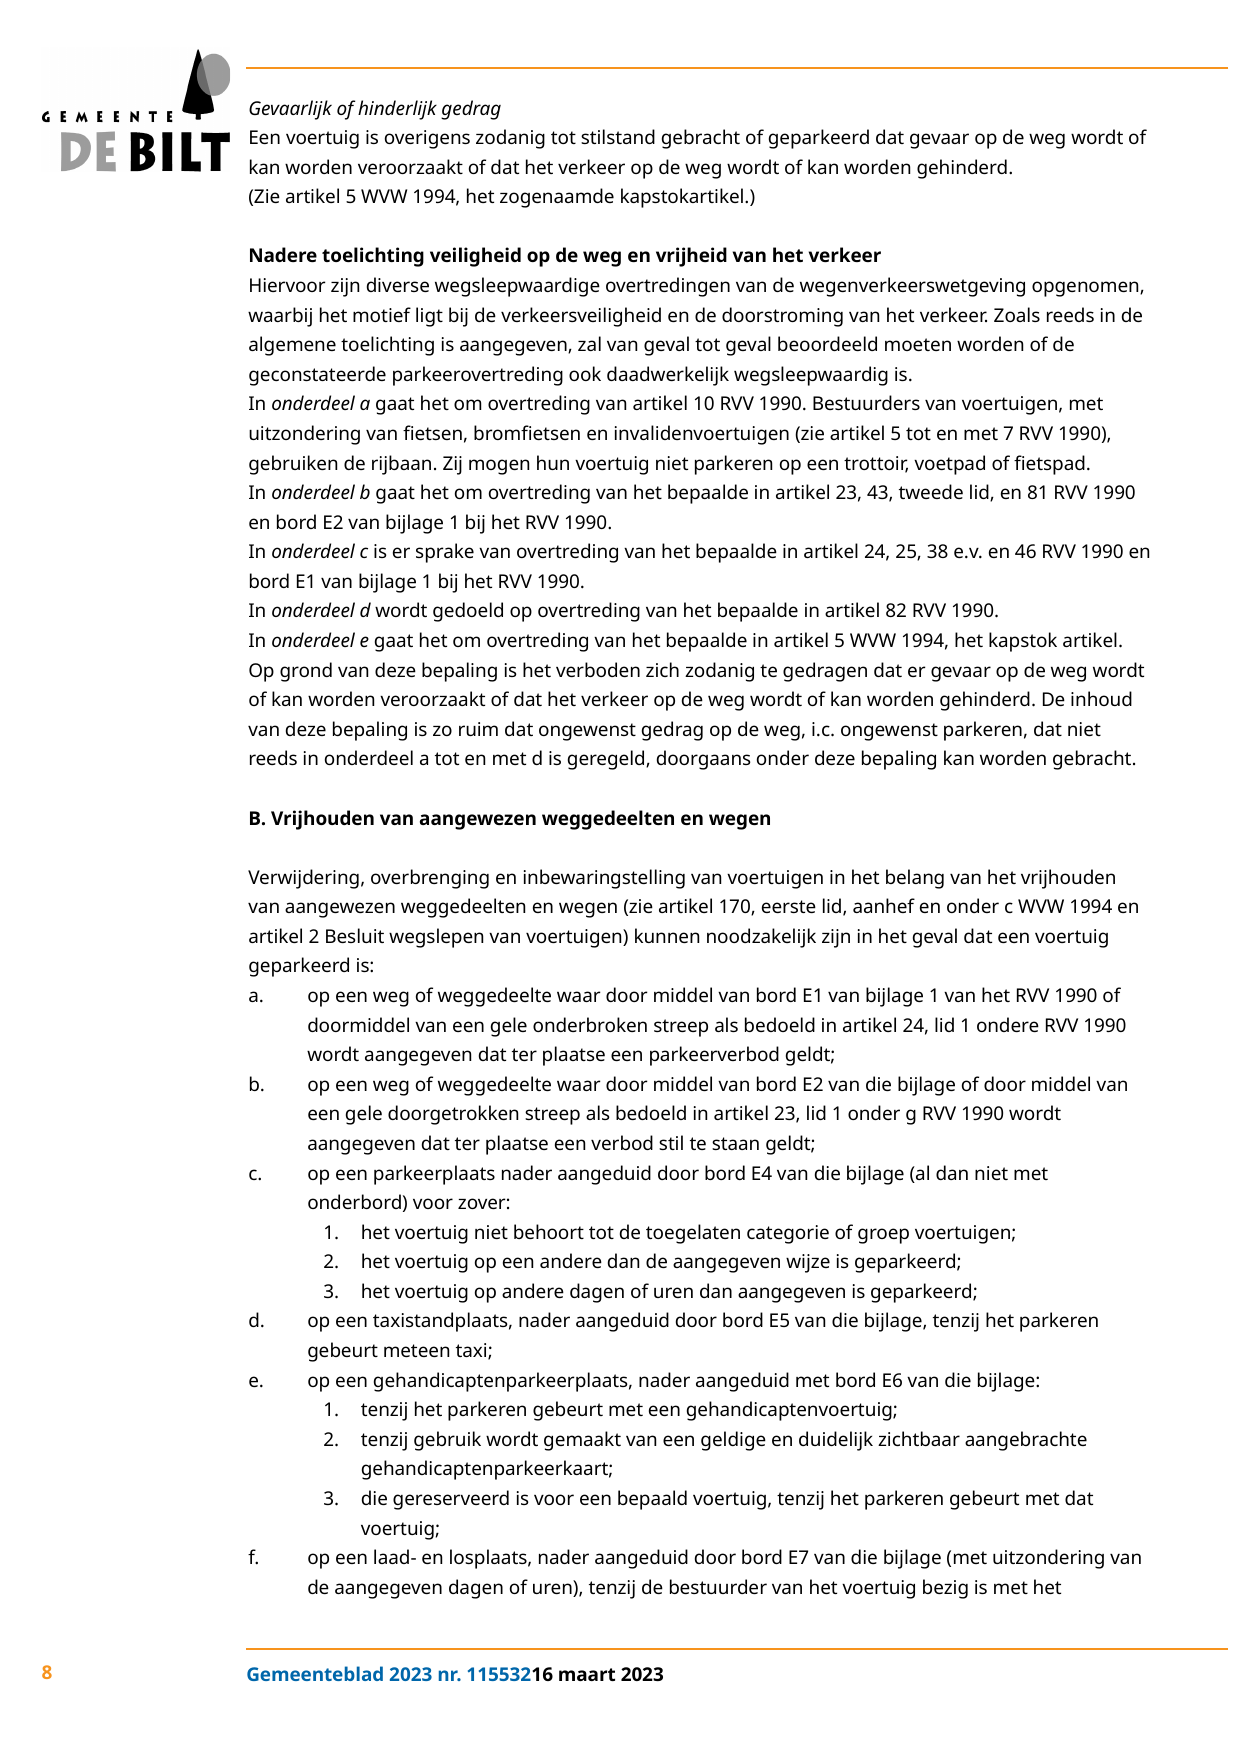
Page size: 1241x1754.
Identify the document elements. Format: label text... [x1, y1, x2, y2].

text (Zie artikel 5 WVW 1994, het zogenaamde kapstokartikel.) [248, 183, 1152, 209]
text Verwijdering, overbrenging en inbewaringstelling van voertuigen in het belang van het vrijhouden van aangewezen weggedeelten en wegen (zie artikel 170, eerste lid, aanhef en onder c WVW 1994 en artikel 2 Besluit wegslepen van voertuigen) kunnen noodzakelijk zijn in het geval dat een voertuig geparkeerd is: [248, 864, 1152, 978]
text Hiervoor zijn diverse wegsleepwaardige overtredingen van de wegenverkeerswetgeving opgenomen, waarbij het motief ligt bij de verkeersveiligheid en de doorstroming van het verkeer. Zoals reeds in de algemene toelichting is aangegeven, zal van geval tot geval beoordeeld moeten worden of de geconstateerde parkeerovertreding ook daadwerkelijk wegsleepwaardig is. [248, 272, 1152, 387]
list op een gehandicaptenparkeerplaats, nader aangeduid met bord E6 van die bijlage: [248, 1367, 1152, 1393]
list op een parkeerplaats nader aangeduid door bord E4 van die bijlage (al dan niet met onderbord) voor zover: [248, 1160, 1152, 1215]
text Nadere toelichting veiligheid op de weg en vrijheid van het verkeer [248, 243, 1152, 268]
text Gevaarlijk of hinderlijk gedrag [248, 95, 1152, 121]
list op een taxistandplaats, nader aangeduid door bord E5 van die bijlage, tenzij het parkeren gebeurt meteen taxi; [248, 1308, 1152, 1363]
list het voertuig niet behoort tot de toegelaten categorie of groep voertuigen; [323, 1219, 1152, 1245]
list op een laad- en losplaats, nader aangeduid door bord E7 van die bijlage (met uitzondering van de aangegeven dagen of uren), tenzij de bestuurder van het voertuig bezig is met het [248, 1544, 1152, 1600]
text In onderdeel a gaat het om overtreding van artikel 10 RVV 1990. Bestuurders van voertuigen, met uitzondering van fietsen, bromfietsen en invalidenvoertuigen (zie artikel 5 tot en met 7 RVV 1990), gebruiken de rijbaan. Zij mogen hun voertuig niet parkeren op een trottoir, voetpad of fietspad. [248, 391, 1152, 476]
list die gereserveerd is voor een bepaald voertuig, tenzij het parkeren gebeurt met dat voertuig; [323, 1485, 1152, 1541]
list het voertuig op andere dagen of uren dan aangegeven is geparkeerd; [323, 1278, 1152, 1304]
text In onderdeel d wordt gedoeld op overtreding van het bepaalde in artikel 82 RVV 1990. [248, 598, 1152, 623]
text B. Vrijhouden van aangewezen weggedeelten en wegen [248, 805, 1152, 831]
text In onderdeel c is er sprake van overtreding van het bepaalde in artikel 24, 25, 38 e.v. en 46 RVV 1990 en bord E1 van bijlage 1 bij het RVV 1990. [248, 538, 1152, 594]
text In onderdeel e gaat het om overtreding van het bepaalde in artikel 5 WVW 1994, het kapstok artikel. Op grond van deze bepaling is het verboden zich zodanig te gedragen dat er gevaar op de weg wordt of kan worden veroorzaakt of dat het verkeer op de weg wordt of kan worden gehinderd. De inhoud van deze bepaling is zo ruim dat ongewenst gedrag op de weg, i.c. ongewenst parkeren, dat niet reeds in onderdeel a tot en met d is geregeld, doorgaans onder deze bepaling kan worden gebracht. [248, 627, 1152, 771]
text Een voertuig is overigens zodanig tot stilstand gebracht of geparkeerd dat gevaar op de weg wordt of kan worden veroorzaakt of dat het verkeer op de weg wordt of kan worden gehinderd. [248, 124, 1152, 180]
list tenzij gebruik wordt gemaakt van een geldige en duidelijk zichtbaar aangebrachte gehandicaptenparkeerkaart; [323, 1426, 1152, 1481]
list tenzij het parkeren gebeurt met een gehandicaptenvoertuig; [323, 1396, 1152, 1422]
list op een weg of weggedeelte waar door middel van bord E1 van bijlage 1 van het RVV 1990 of doormiddel van een gele onderbroken streep als bedoeld in artikel 24, lid 1 ondere RVV 1990 wordt aangegeven dat ter plaatse een parkeerverbod geldt; [248, 982, 1152, 1067]
text In onderdeel b gaat het om overtreding van het bepaalde in artikel 23, 43, tweede lid, en 81 RVV 1990 en bord E2 van bijlage 1 bij het RVV 1990. [248, 479, 1152, 535]
picture [41, 47, 231, 172]
list op een weg of weggedeelte waar door middel van bord E2 van die bijlage of door middel van een gele doorgetrokken streep als bedoeld in artikel 23, lid 1 onder g RVV 1990 wordt aangegeven dat ter plaatse een verbod stil te staan geldt; [248, 1071, 1152, 1156]
list het voertuig op een andere dan de aangegeven wijze is geparkeerd; [323, 1248, 1152, 1274]
